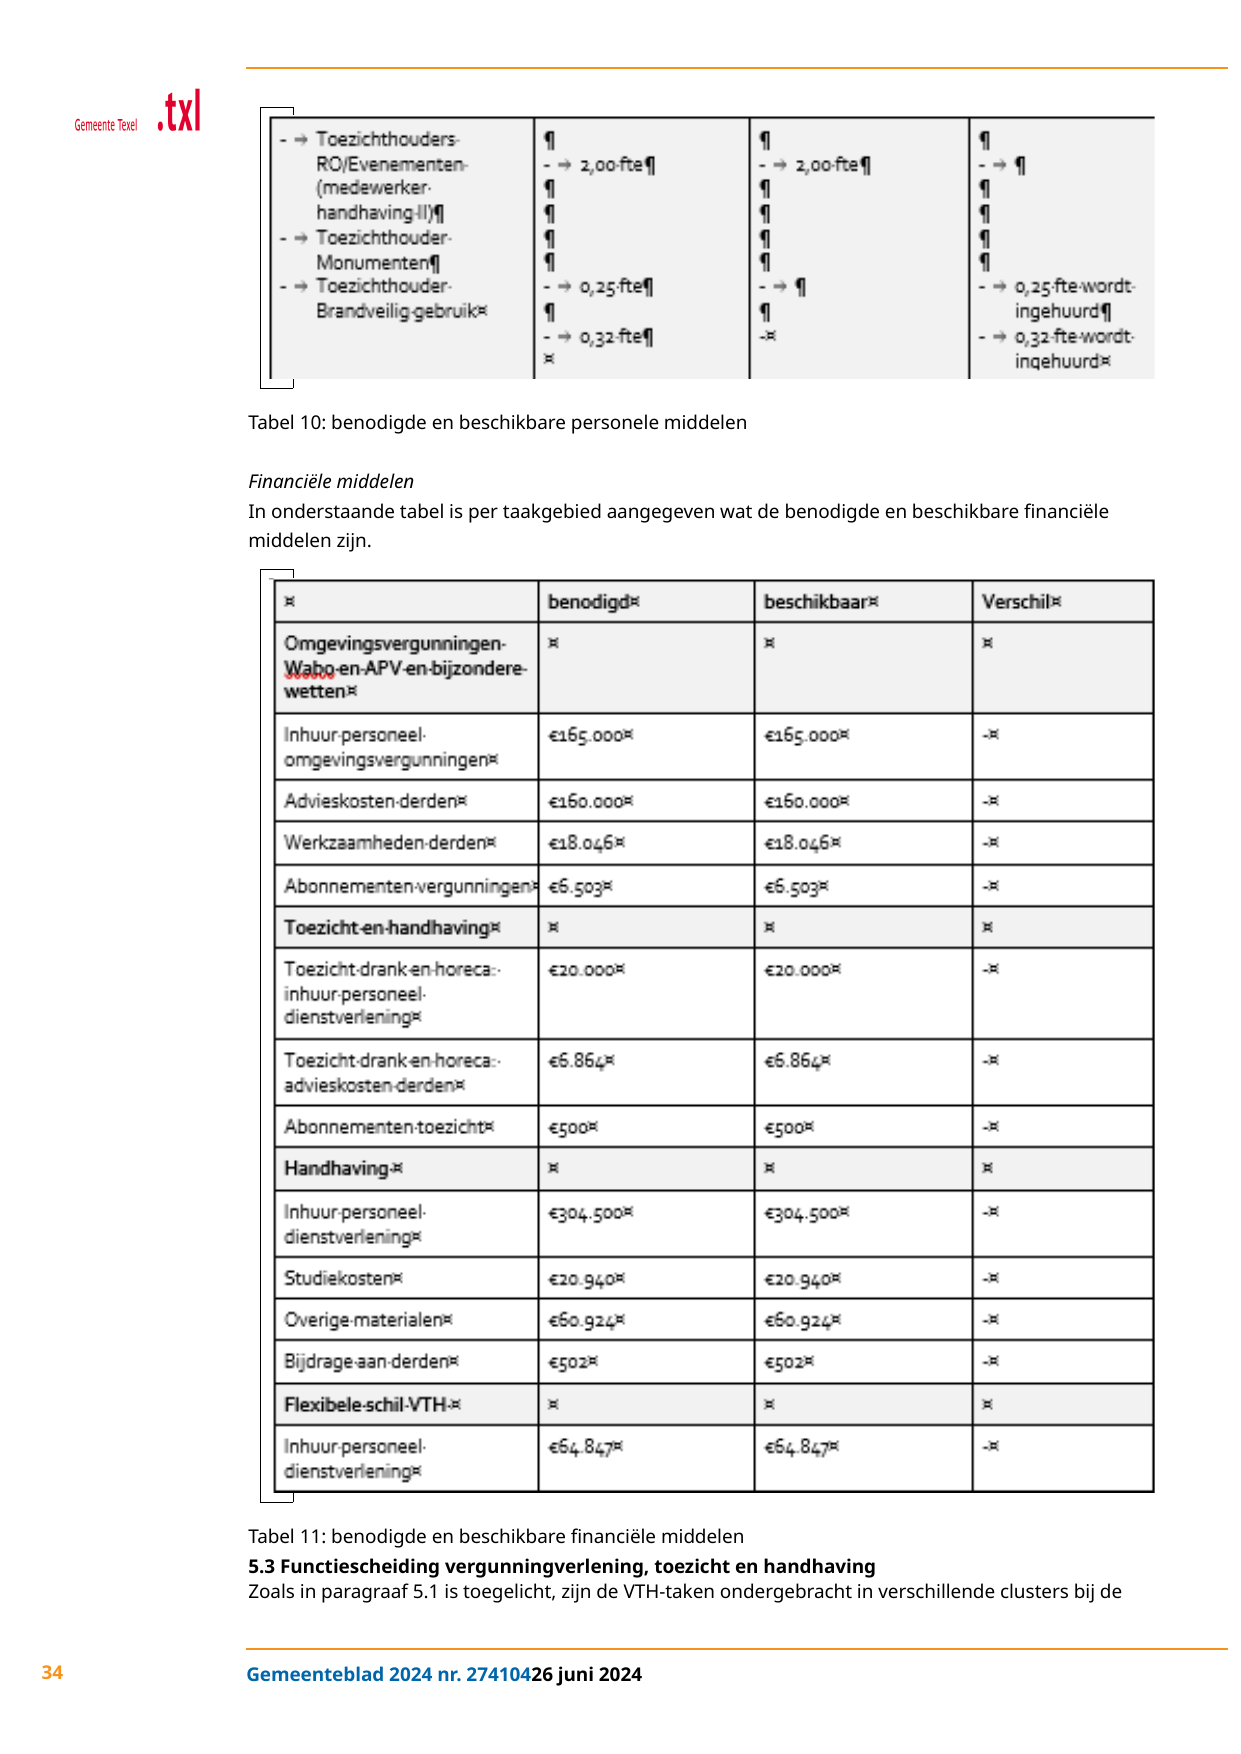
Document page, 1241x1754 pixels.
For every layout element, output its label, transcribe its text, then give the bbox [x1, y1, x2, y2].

text Tabel 10: benodigde en beschikbare personele middelen [248, 409, 1152, 435]
picture [268, 115, 1155, 379]
text Zoals in paragraaf 5.1 is toegelicht, zijn de VTH-taken ondergebracht in verschillende clusters bij de [248, 1578, 1152, 1604]
picture [41, 47, 231, 172]
text Financiële middelen [248, 468, 1152, 494]
text Tabel 11: benodigde en beschikbare financiële middelen [248, 1523, 1152, 1549]
text 5.3 Functiescheiding vergunningverlening, toezicht en handhaving [248, 1553, 1152, 1578]
picture [268, 578, 1155, 1493]
text In onderstaande tabel is per taakgebied aangegeven wat de benodigde en beschikbare financiële middelen zijn. [248, 498, 1152, 553]
